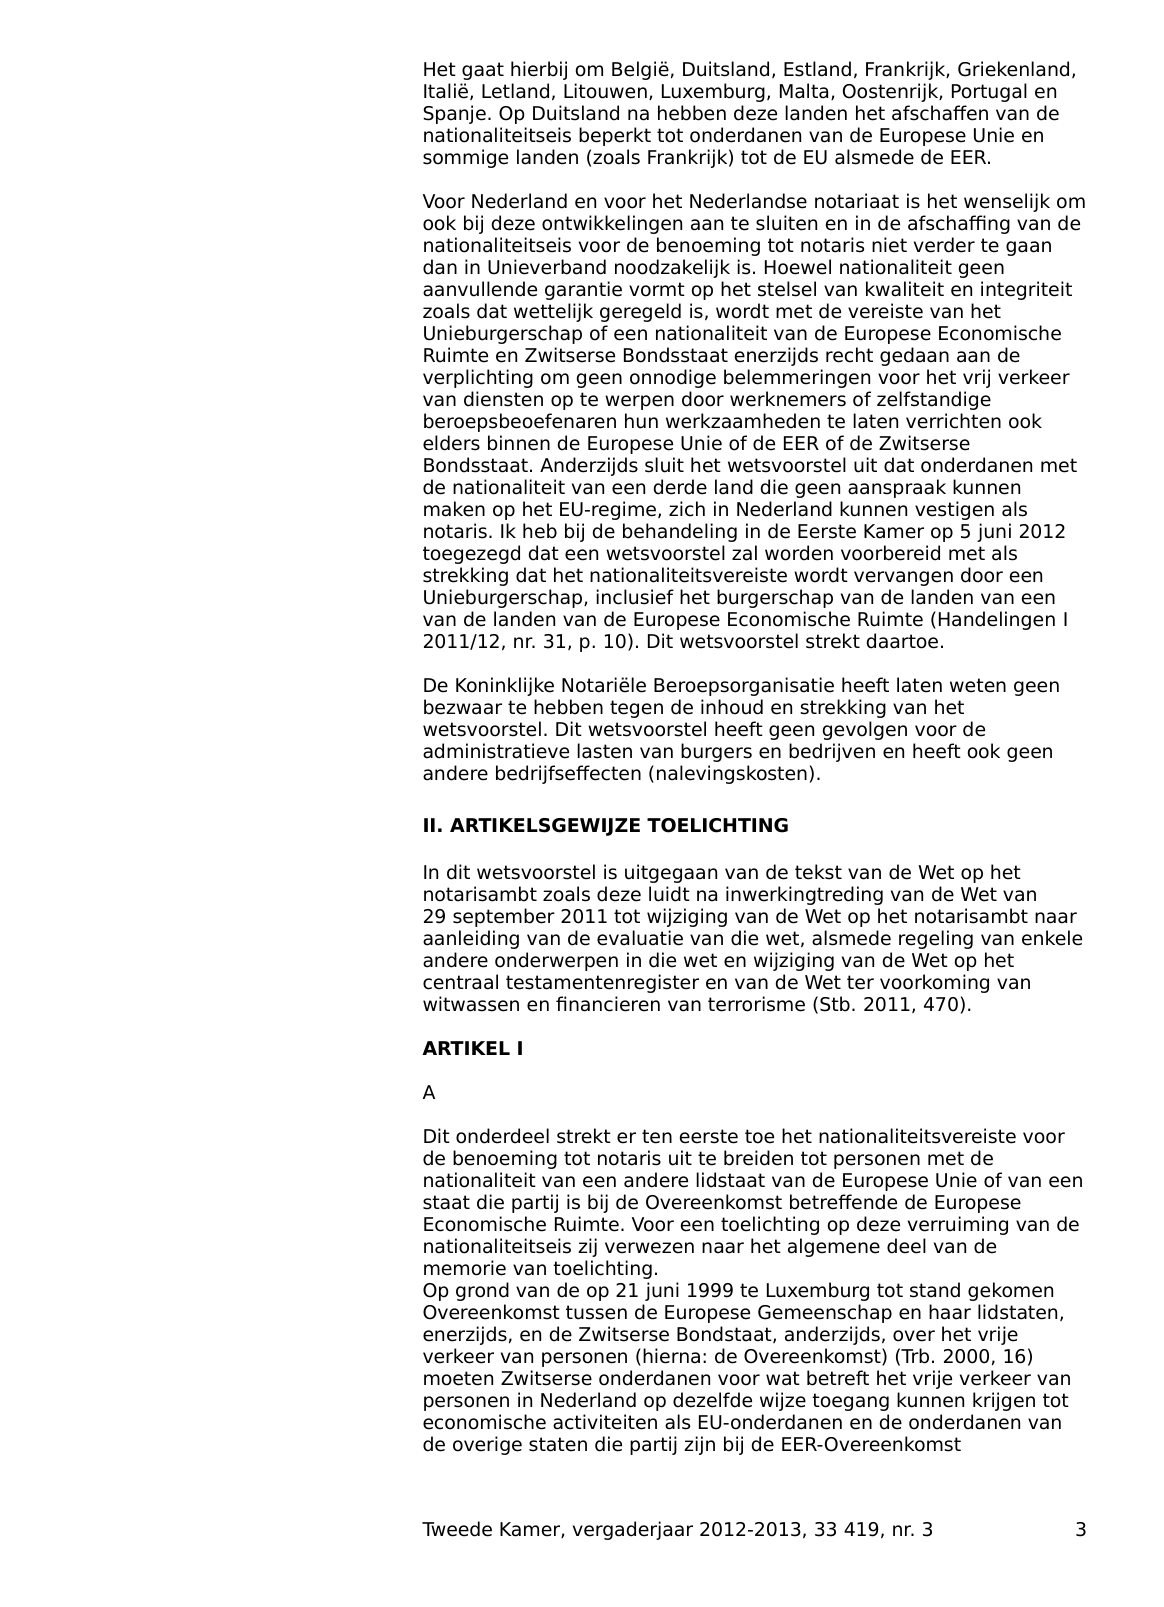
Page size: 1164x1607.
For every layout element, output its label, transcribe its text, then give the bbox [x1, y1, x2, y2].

text In dit wetsvoorstel is uitgegaan van de tekst van de Wet op het notarisambt zoals deze luidt na inwerkingtreding van de Wet van 29 september 2011 tot wijziging van de Wet op het notarisambt naar aanleiding van de evaluatie van die wet, alsmede regeling van enkele andere onderwerpen in die wet en wijziging van de Wet op het centraal testamentenregister en van de Wet ter voorkoming van witwassen en financieren van terrorisme (Stb. 2011, 470). [422, 862, 1087, 1016]
text De Koninklijke Notariële Beroepsorganisatie heeft laten weten geen bezwaar te hebben tegen de inhoud en strekking van het wetsvoorstel. Dit wetsvoorstel heeft geen gevolgen voor de administratieve lasten van burgers en bedrijven en heeft ook geen andere bedrijfseffecten (nalevingskosten). [422, 675, 1087, 785]
text Voor Nederland en voor het Nederlandse notariaat is het wenselijk om ook bij deze ontwikkelingen aan te sluiten en in de afschaffing van de nationaliteitseis voor de benoeming tot notaris niet verder te gaan dan in Unieverband noodzakelijk is. Hoewel nationaliteit geen aanvullende garantie vormt op het stelsel van kwaliteit en integriteit zoals dat wettelijk geregeld is, wordt met de vereiste van het Unieburgerschap of een nationaliteit van de Europese Economische Ruimte en Zwitserse Bondsstaat enerzijds recht gedaan aan de verplichting om geen onnodige belemmeringen voor het vrij verkeer van diensten op te werpen door werknemers of zelfstandige beroepsbeoefenaren hun werkzaamheden te laten verrichten ook elders binnen de Europese Unie of de EER of de Zwitserse Bondsstaat. Anderzijds sluit het wetsvoorstel uit dat onderdanen met de nationaliteit van een derde land die geen aanspraak kunnen maken op het EU-regime, zich in Nederland kunnen vestigen als notaris. Ik heb bij de behandeling in de Eerste Kamer op 5 juni 2012 toegezegd dat een wetsvoorstel zal worden voorbereid met als strekking dat het nationaliteitsvereiste wordt vervangen door een Unieburgerschap, inclusief het burgerschap van de landen van een van de landen van de Europese Economische Ruimte (Handelingen I 2011/12, nr. 31, p. 10). Dit wetsvoorstel strekt daartoe. [422, 191, 1087, 653]
subtitle ARTIKEL I [422, 1038, 1087, 1060]
text Op grond van de op 21 juni 1999 te Luxemburg tot stand gekomen Overeenkomst tussen de Europese Gemeenschap en haar lidstaten, enerzijds, en de Zwitserse Bondstaat, anderzijds, over het vrije verkeer van personen (hierna: de Overeenkomst) (Trb. 2000, 16) moeten Zwitserse onderdanen voor wat betreft het vrije verkeer van personen in Nederland op dezelfde wijze toegang kunnen krijgen tot economische activiteiten als EU-onderdanen en de onderdanen van de overige staten die partij zijn bij de EER-Overeenkomst [422, 1280, 1087, 1456]
subtitle II. ARTIKELSGEWIJZE TOELICHTING [422, 815, 1087, 837]
subtitle A [422, 1082, 1087, 1104]
text Dit onderdeel strekt er ten eerste toe het nationaliteitsvereiste voor de benoeming tot notaris uit te breiden tot personen met de nationaliteit van een andere lidstaat van de Europese Unie of van een staat die partij is bij de Overeenkomst betreffende de Europese Economische Ruimte. Voor een toelichting op deze verruiming van de nationaliteitseis zij verwezen naar het algemene deel van de memorie van toelichting. [422, 1126, 1087, 1280]
text Het gaat hierbij om België, Duitsland, Estland, Frankrijk, Griekenland, Italië, Letland, Litouwen, Luxemburg, Malta, Oostenrijk, Portugal en Spanje. Op Duitsland na hebben deze landen het afschaffen van de nationaliteitseis beperkt tot onderdanen van de Europese Unie en sommige landen (zoals Frankrijk) tot de EU alsmede de EER. [422, 59, 1087, 169]
